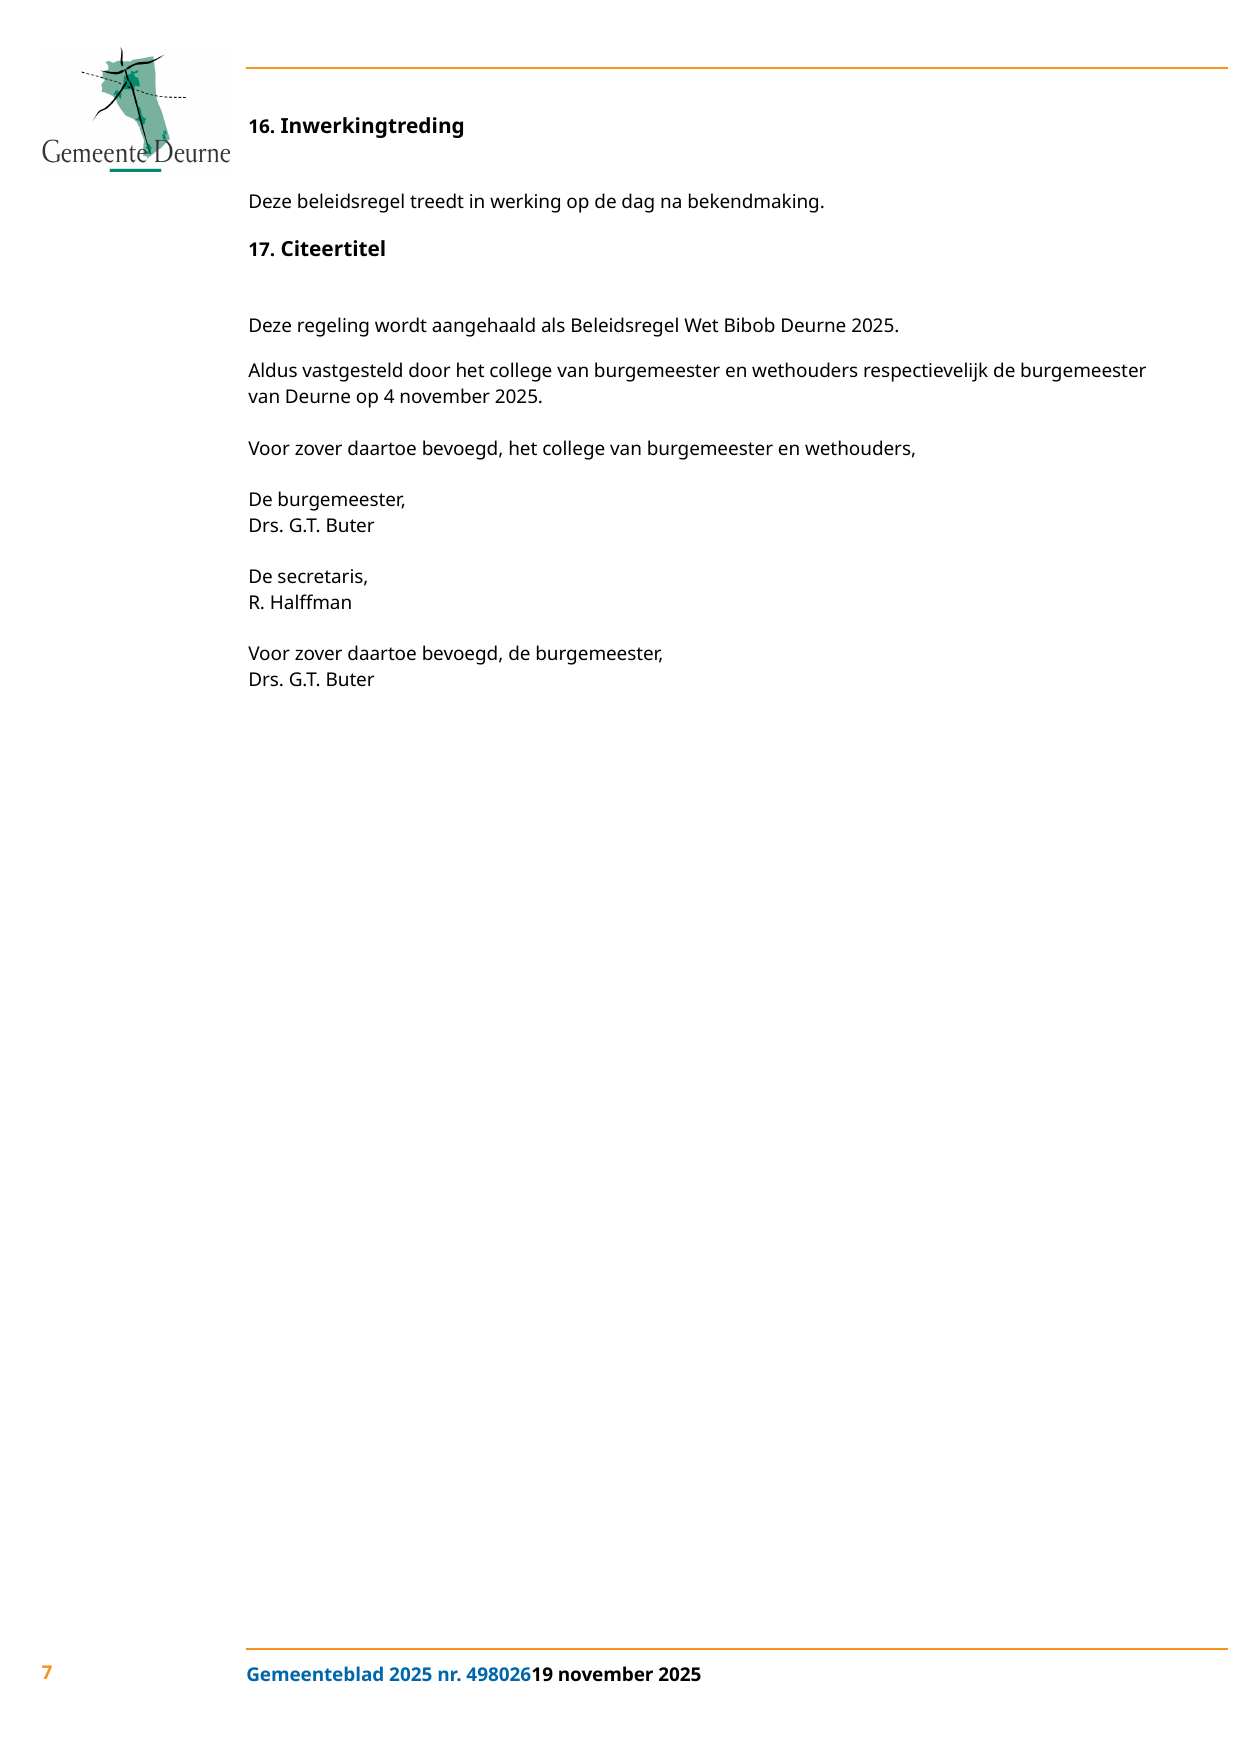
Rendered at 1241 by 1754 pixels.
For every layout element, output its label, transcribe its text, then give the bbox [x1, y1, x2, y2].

text Drs. G.T. Buter [248, 512, 1152, 538]
text Aldus vastgesteld door het college van burgemeester en wethouders respectievelijk de burgemeester van Deurne op 4 november 2025. [248, 357, 1152, 409]
text Voor zover daartoe bevoegd, de burgemeester, [248, 641, 1152, 666]
text De burgemeester, [248, 486, 1152, 512]
text Deze regeling wordt aangehaald als Beleidsregel Wet Bibob Deurne 2025. [248, 312, 1152, 338]
text 17. Citeertitel [248, 234, 1152, 263]
text Deze beleidsregel treedt in werking op de dag na bekendmaking. [248, 188, 1152, 214]
text R. Halffman [248, 589, 1152, 615]
text Drs. G.T. Buter [248, 666, 1152, 692]
text Voor zover daartoe bevoegd, het college van burgemeester en wethouders, [248, 435, 1152, 460]
text 16. Inwerkingtreding [248, 111, 1152, 139]
text De secretaris, [248, 563, 1152, 589]
picture [41, 47, 231, 172]
